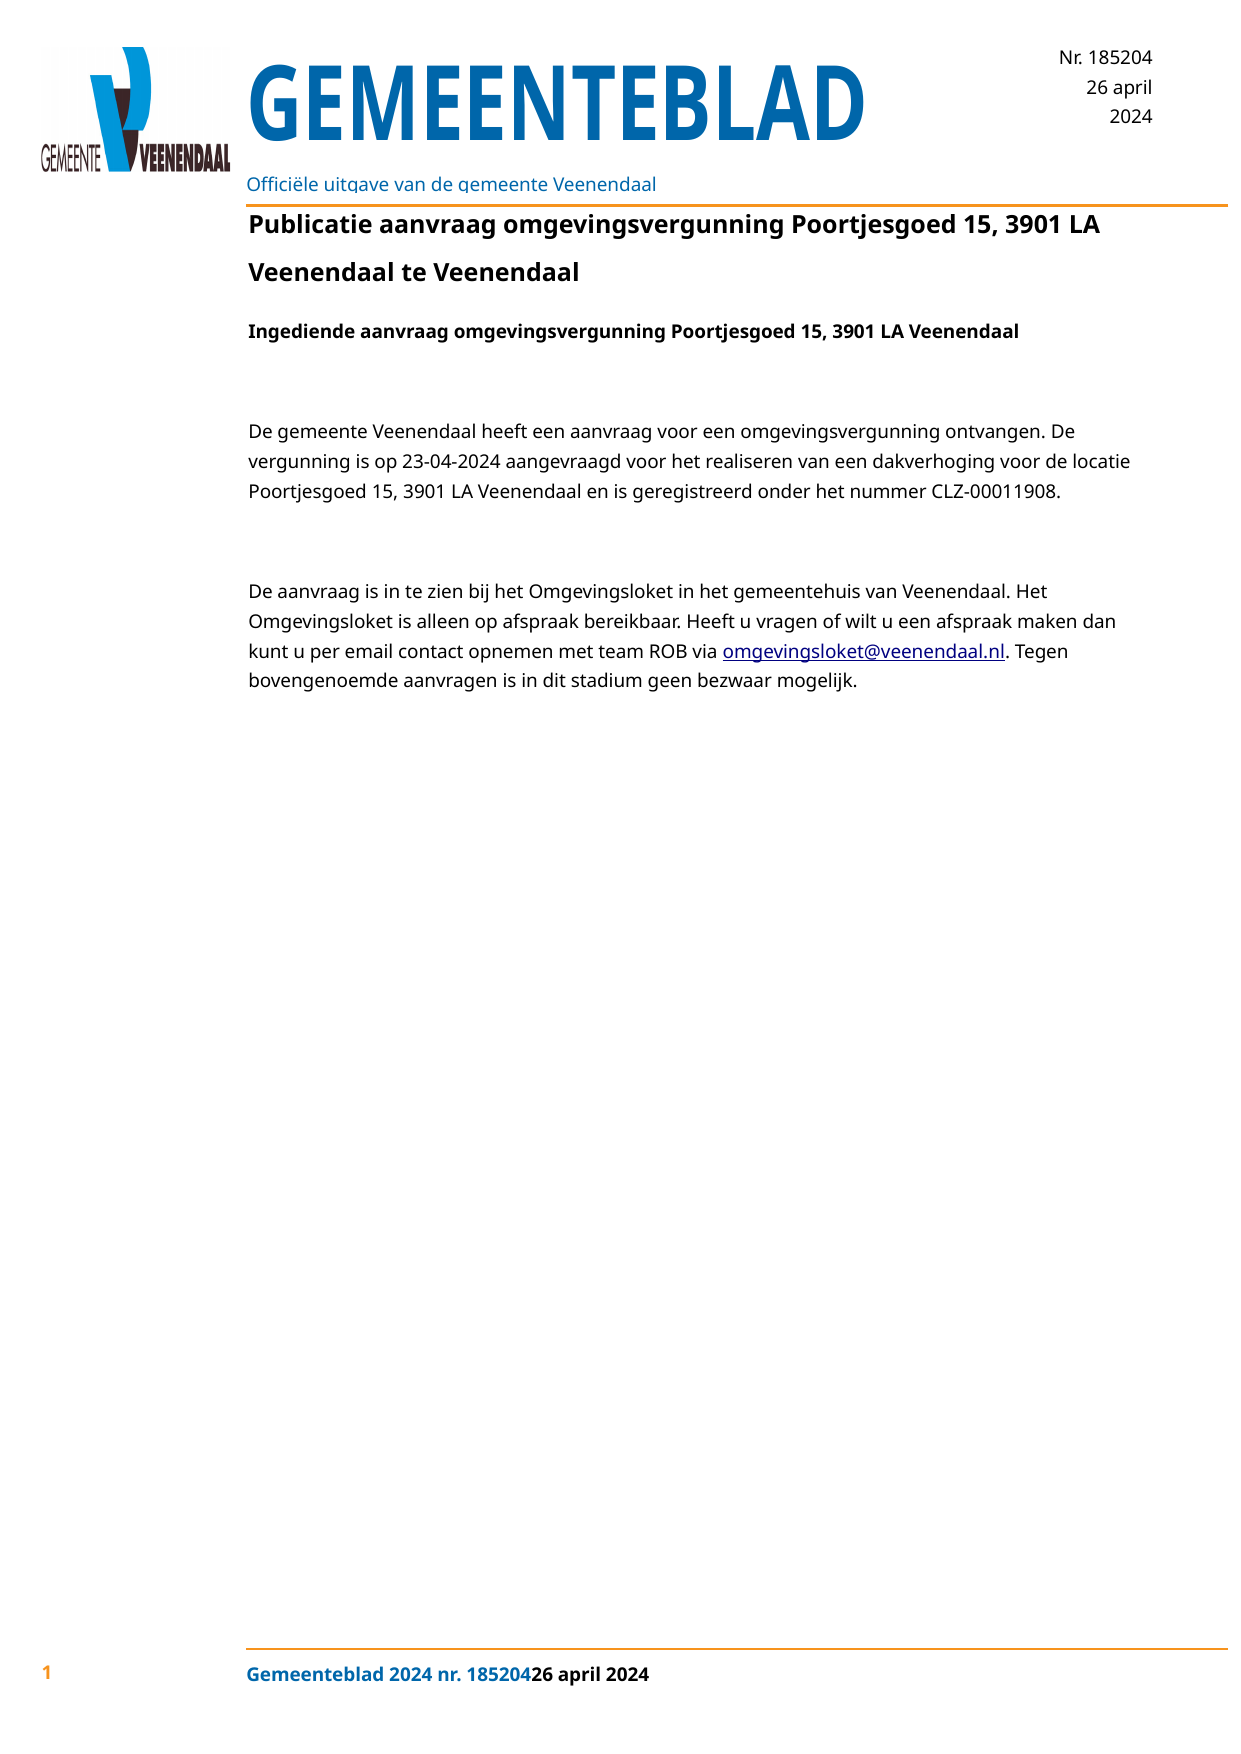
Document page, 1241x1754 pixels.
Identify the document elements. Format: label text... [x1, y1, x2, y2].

picture [123, 47, 231, 172]
text Ingediende aanvraag omgevingsvergunning Poortjesgoed 15, 3901 LA Veenendaal [248, 318, 1152, 344]
picture [41, 47, 130, 172]
text De gemeente Veenendaal heeft een aanvraag voor een omgevingsvergunning ontvangen. De vergunning is op 23-04-2024 aangevraagd voor het realiseren van een dakverhoging voor de locatie Poortjesgoed 15, 3901 LA Veenendaal en is geregistreerd onder het nummer CLZ-00011908. [248, 419, 1152, 504]
text Publicatie aanvraag omgevingsvergunning Poortjesgoed 15, 3901 LA Veenendaal te Veenendaal [248, 207, 1152, 288]
text De aanvraag is in te zien bij het Omgevingsloket in het gemeentehuis van Veenendaal. Het Omgevingsloket is alleen op afspraak bereikbaar. Heeft u vragen of wilt u een afspraak maken dan kunt u per email contact opnemen met team ROB via omgevingsloket@veenendaal.nl. Tegen bovengenoemde aanvragen is in dit stadium geen bezwaar mogelijk. [248, 579, 1152, 693]
